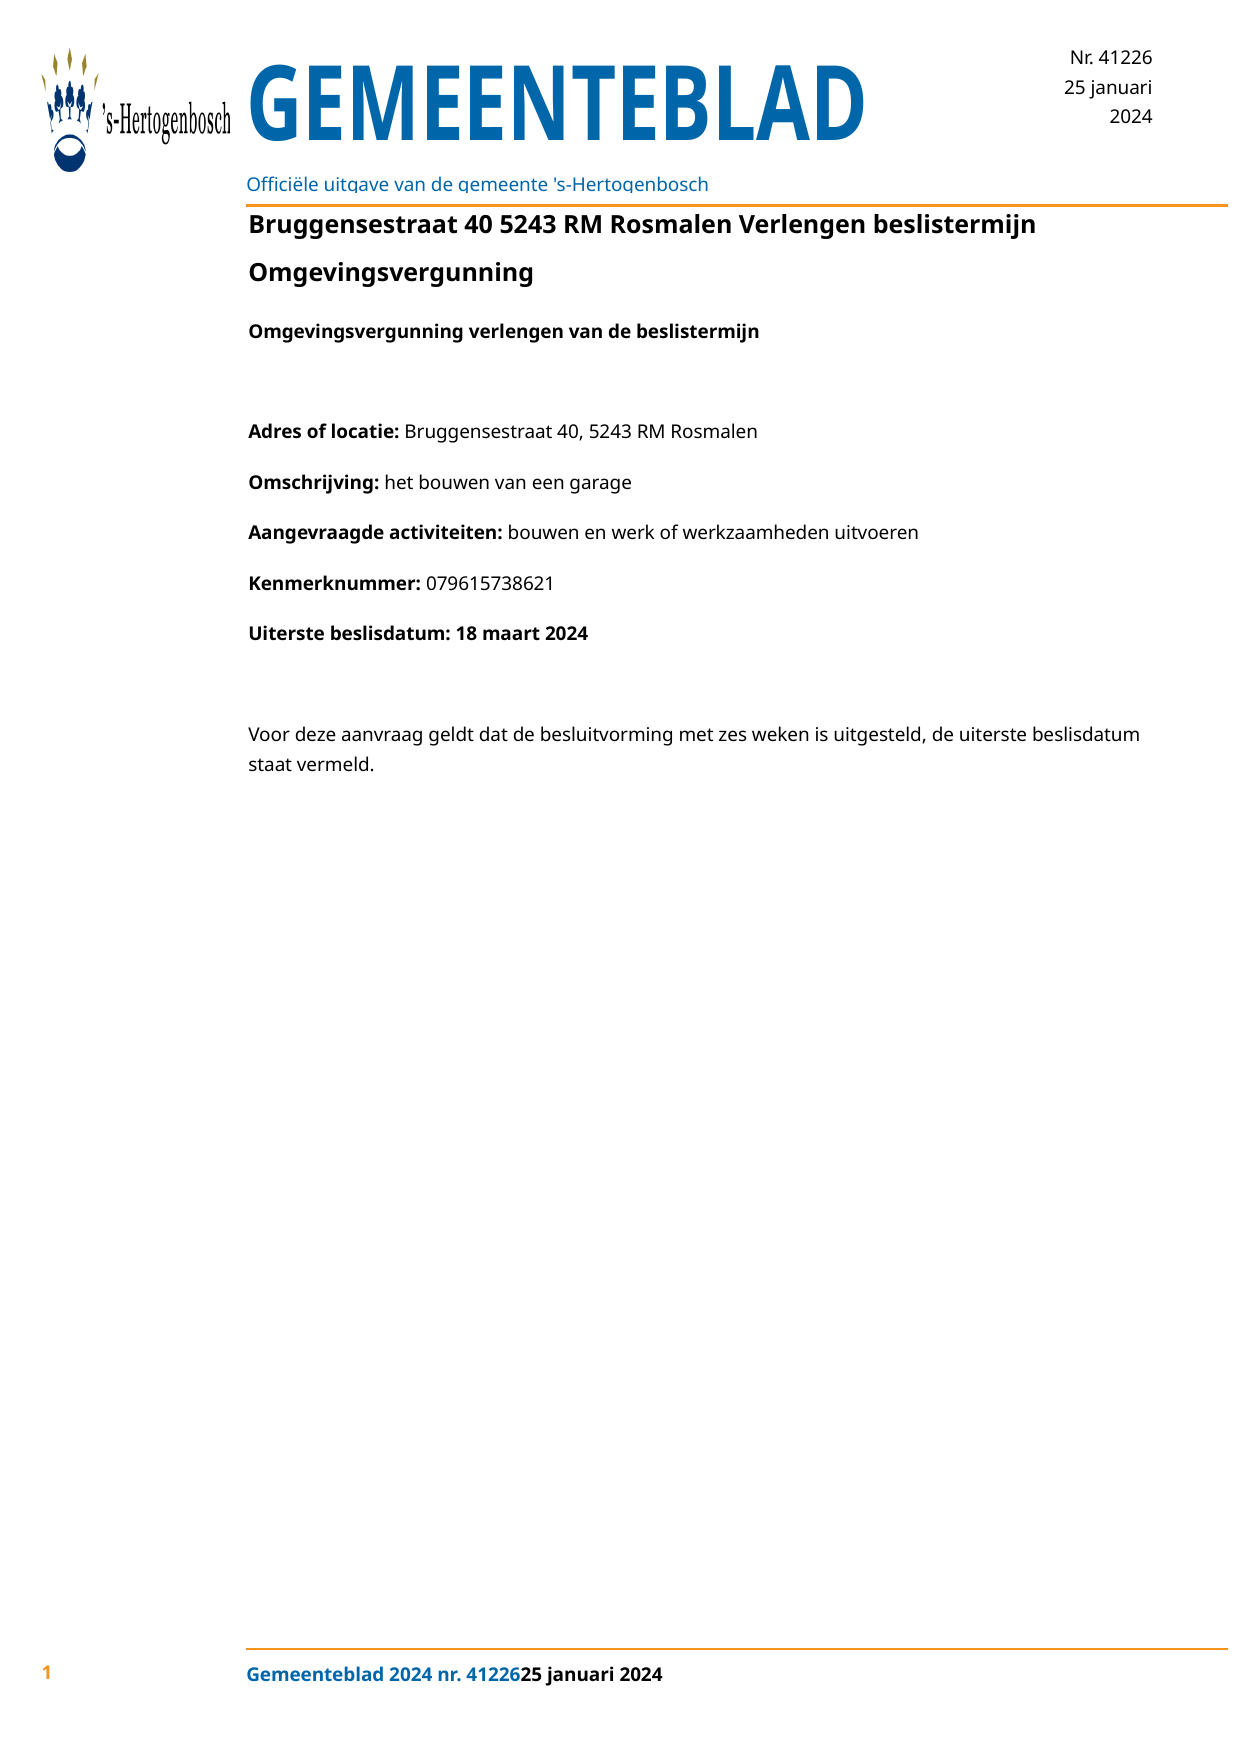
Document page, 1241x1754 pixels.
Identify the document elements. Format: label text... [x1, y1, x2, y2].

text Omschrijving: het bouwen van een garage [248, 469, 1152, 495]
text Voor deze aanvraag geldt dat de besluitvorming met zes weken is uitgesteld, de uiterste beslisdatum staat vermeld. [248, 721, 1152, 777]
text Adres of locatie: Bruggensestraat 40, 5243 RM Rosmalen [248, 419, 1152, 444]
text Omgevingsvergunning verlengen van de beslistermijn [248, 318, 1152, 344]
text Aangevraagde activiteiten: bouwen en werk of werkzaamheden uitvoeren [248, 519, 1152, 545]
text Kenmerknummer: 079615738621 [248, 570, 1152, 596]
picture [41, 47, 231, 172]
text Uiterste beslisdatum: 18 maart 2024 [248, 620, 1152, 646]
text Bruggensestraat 40 5243 RM Rosmalen Verlengen beslistermijn Omgevingsvergunning [248, 207, 1152, 288]
